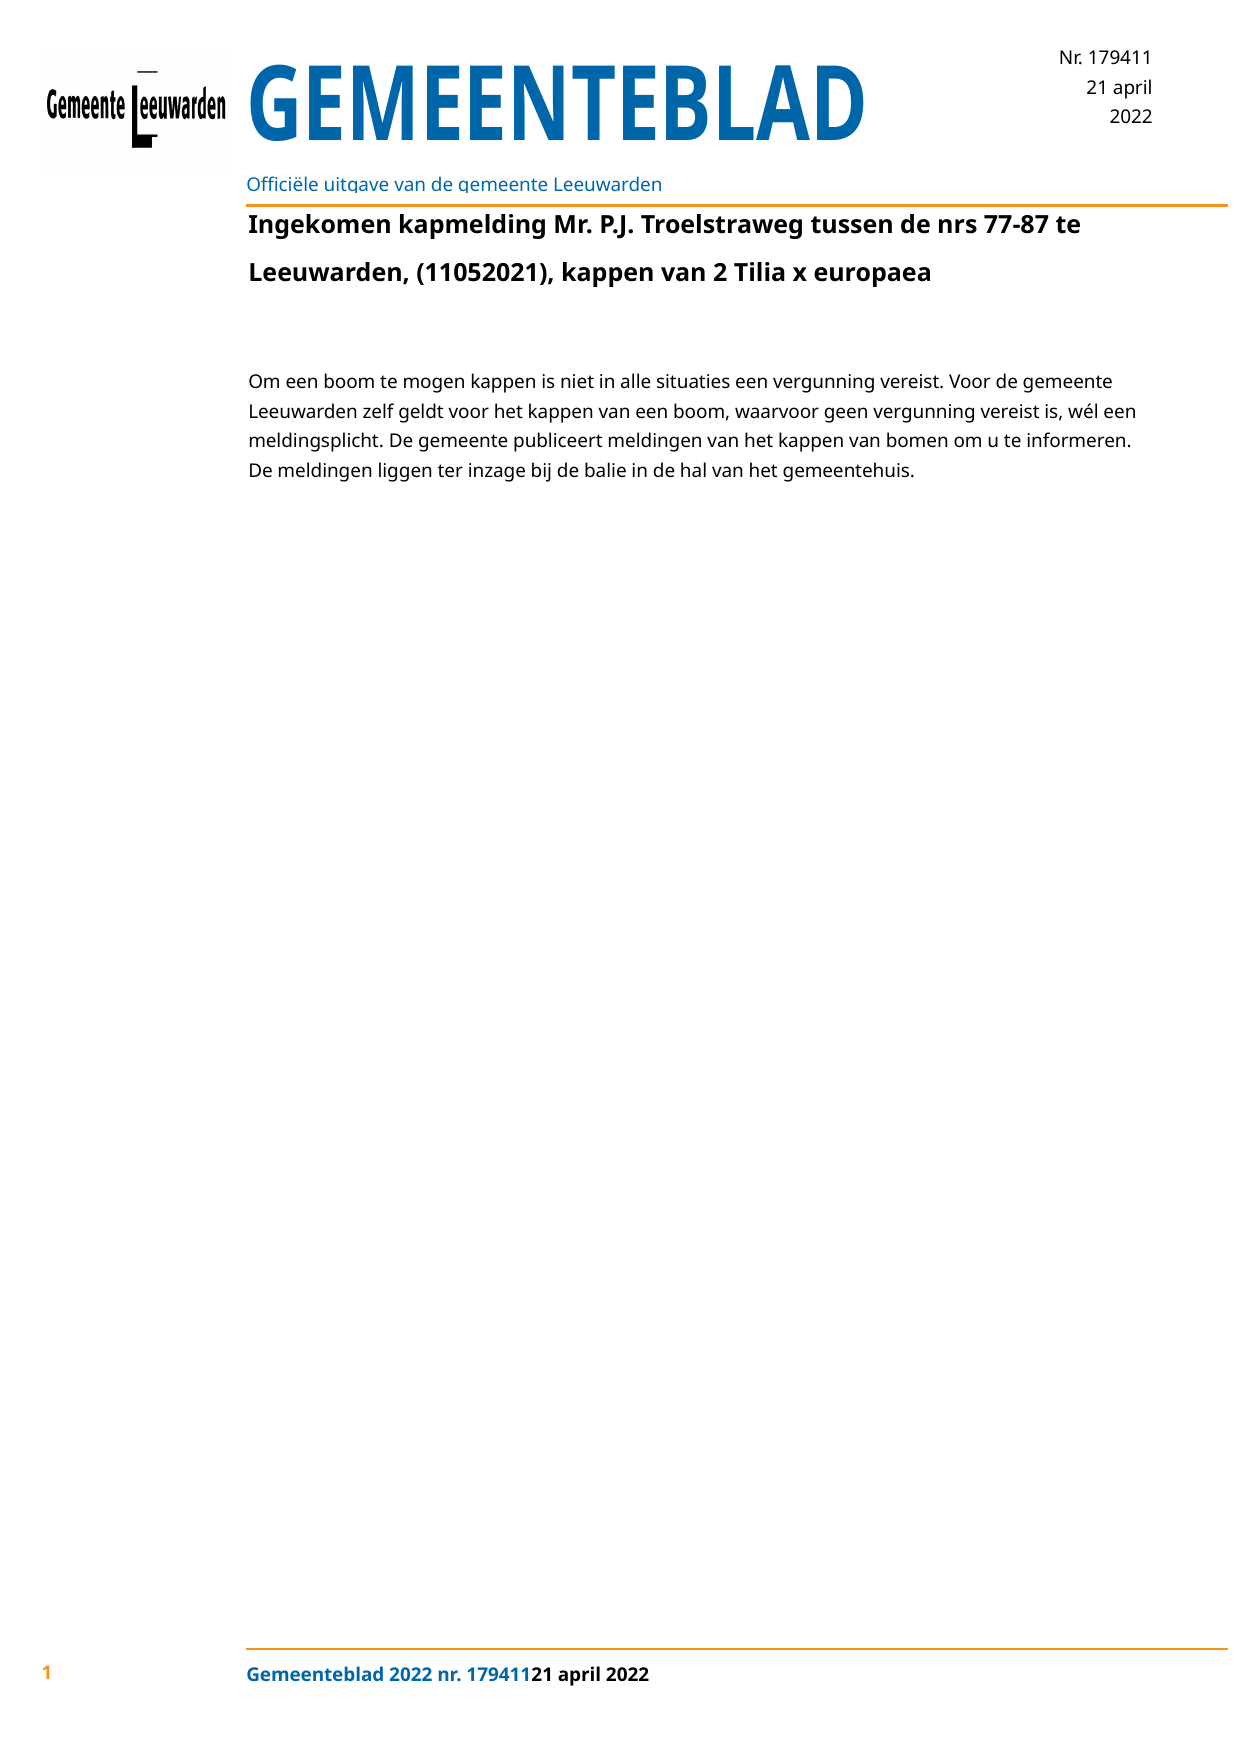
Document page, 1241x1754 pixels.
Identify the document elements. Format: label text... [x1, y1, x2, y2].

picture [41, 47, 231, 172]
text Ingekomen kapmelding Mr. P.J. Troelstraweg tussen de nrs 77-87 te Leeuwarden, (11052021), kappen van 2 Tilia x europaea [248, 207, 1152, 288]
text Om een boom te mogen kappen is niet in alle situaties een vergunning vereist. Voor de gemeente Leeuwarden zelf geldt voor het kappen van een boom, waarvoor geen vergunning vereist is, wél een meldingsplicht. De gemeente publiceert meldingen van het kappen van bomen om u te informeren. De meldingen liggen ter inzage bij de balie in de hal van het gemeentehuis. [248, 368, 1152, 483]
